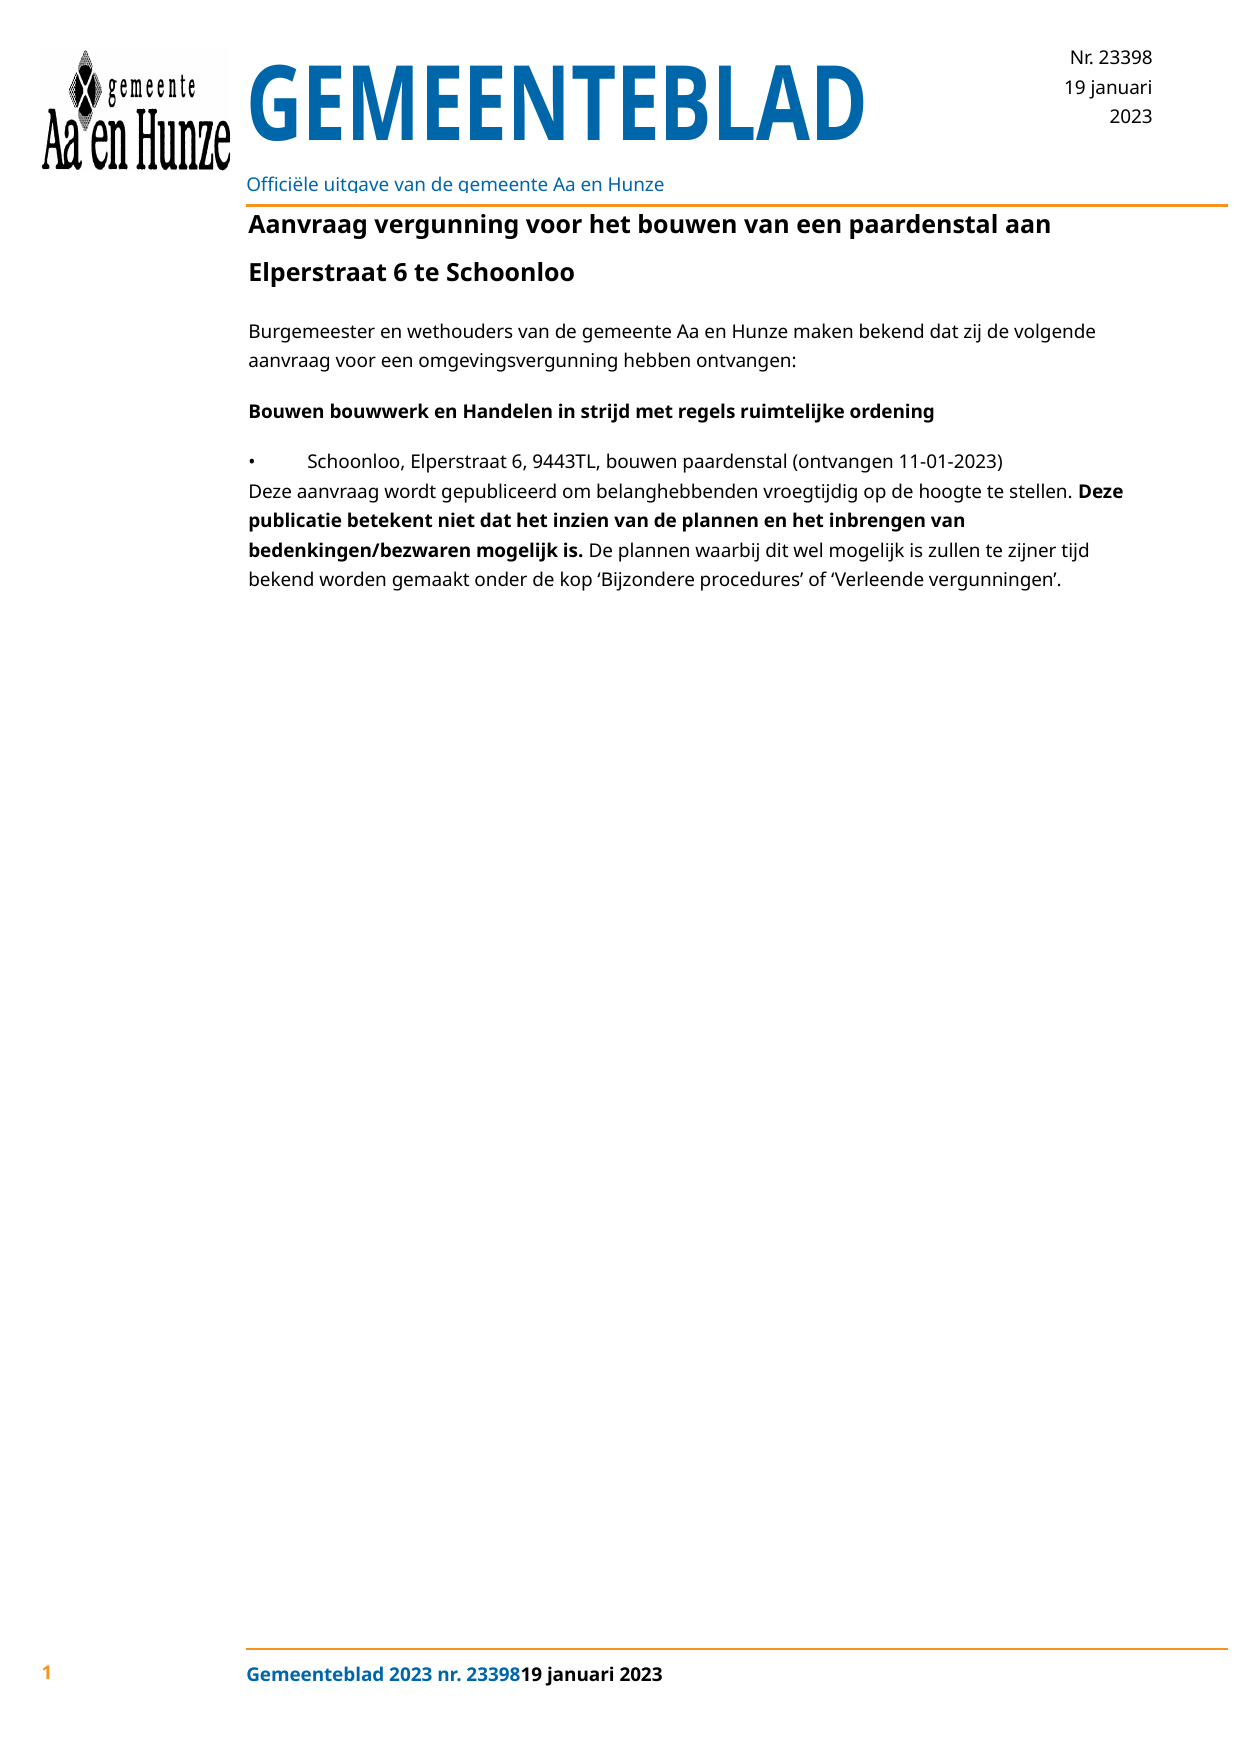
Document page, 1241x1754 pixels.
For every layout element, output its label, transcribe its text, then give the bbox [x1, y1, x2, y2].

text Aanvraag vergunning voor het bouwen van een paardenstal aan Elperstraat 6 te Schoonloo [248, 207, 1152, 288]
text Burgemeester en wethouders van de gemeente Aa en Hunze maken bekend dat zij de volgende aanvraag voor een omgevingsvergunning hebben ontvangen: [248, 318, 1152, 373]
text Deze aanvraag wordt gepubliceerd om belanghebbenden vroegtijdig op de hoogte te stellen. Deze publicatie betekent niet dat het inzien van de plannen en het inbrengen van bedenkingen/bezwaren mogelijk is. De plannen waarbij dit wel mogelijk is zullen te zijner tijd bekend worden gemaakt onder de kop ‘Bijzondere procedures’ of ‘Verleende vergunningen’. [248, 478, 1152, 592]
text Bouwen bouwwerk en Handelen in strijd met regels ruimtelijke ordening [248, 398, 1152, 424]
picture [41, 47, 231, 172]
list Schoonloo, Elperstraat 6, 9443TL, bouwen paardenstal (ontvangen 11-01-2023) [248, 448, 1152, 474]
